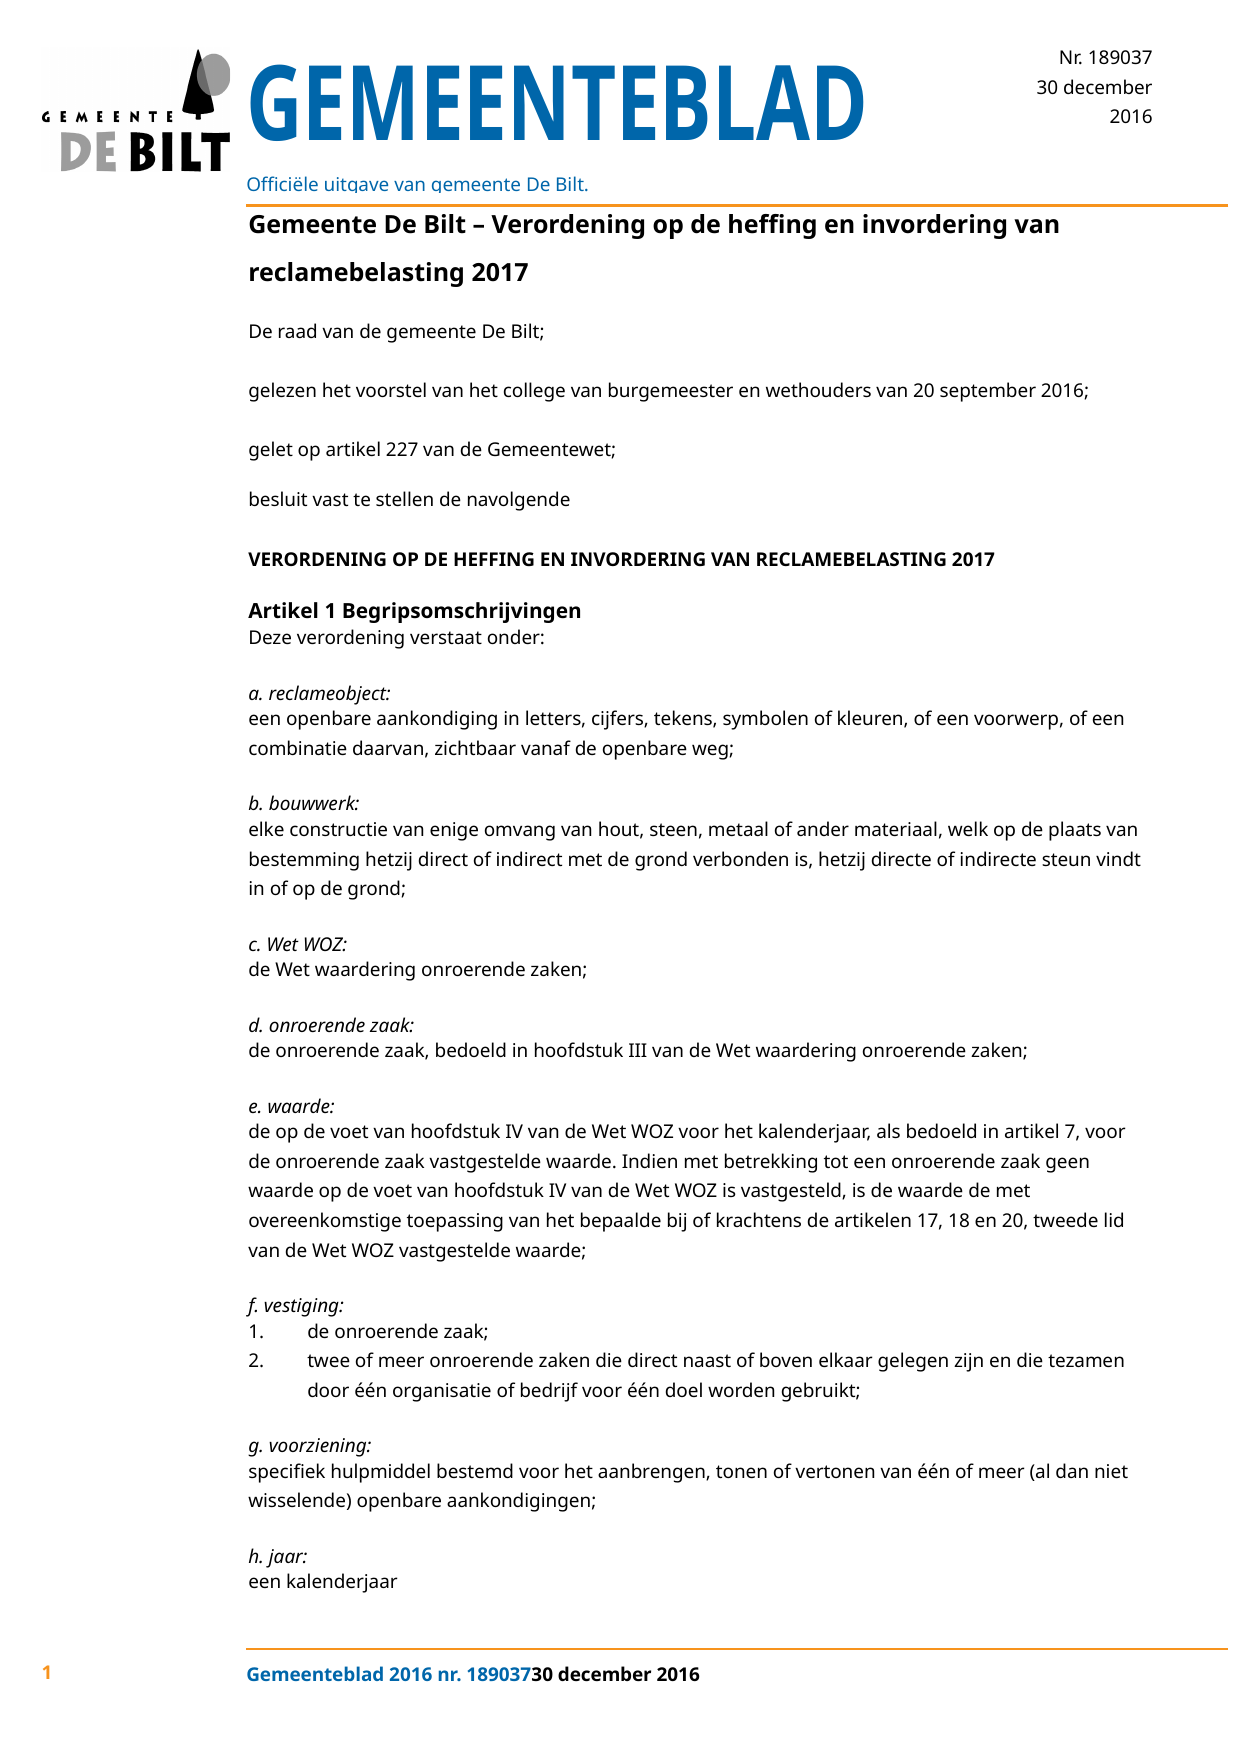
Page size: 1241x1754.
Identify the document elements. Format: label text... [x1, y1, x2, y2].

text Artikel 1 Begripsomschrijvingen [248, 596, 1152, 624]
text een kalenderjaar [248, 1569, 1152, 1594]
text specifiek hulpmiddel bestemd voor het aanbrengen, tonen of vertonen van één of meer (al dan niet wisselende) openbare aankondigingen; [248, 1458, 1152, 1513]
picture [41, 47, 231, 172]
text de op de voet van hoofdstuk IV van de Wet WOZ voor het kalenderjaar, als bedoeld in artikel 7, voor de onroerende zaak vastgestelde waarde. Indien met betrekking tot een onroerende zaak geen waarde op de voet van hoofdstuk IV van de Wet WOZ is vastgesteld, is de waarde de met overeenkomstige toepassing van het bepaalde bij of krachtens de artikelen 17, 18 en 20, tweede lid van de Wet WOZ vastgestelde waarde; [248, 1118, 1152, 1263]
list twee of meer onroerende zaken die direct naast of boven elkaar gelegen zijn en die tezamen door één organisatie of bedrijf voor één doel worden gebruikt; [248, 1347, 1152, 1403]
text de Wet waardering onroerende zaken; [248, 956, 1152, 982]
text e. waarde: [248, 1093, 1152, 1118]
list de onroerende zaak; [248, 1318, 1152, 1344]
text h. jaar: [248, 1543, 1152, 1569]
text De raad van de gemeente De Bilt; [248, 318, 1152, 344]
text gelezen het voorstel van het college van burgemeester en wethouders van 20 september 2016; [248, 377, 1152, 403]
text f. vestiging: [248, 1292, 1152, 1318]
text c. Wet WOZ: [248, 931, 1152, 956]
text gelet op artikel 227 van de Gemeentewet; [248, 436, 1152, 462]
text b. bouwwerk: [248, 791, 1152, 816]
text een openbare aankondiging in letters, cijfers, tekens, symbolen of kleuren, of een voorwerp, of een combinatie daarvan, zichtbaar vanaf de openbare weg; [248, 706, 1152, 761]
text VERORDENING OP DE HEFFING EN INVORDERING VAN RECLAMEBELASTING 2017 [248, 546, 1152, 571]
text elke constructie van enige omvang van hout, steen, metaal of ander materiaal, welk op de plaats van bestemming hetzij direct of indirect met de grond verbonden is, hetzij directe of indirecte steun vindt in of op de grond; [248, 816, 1152, 901]
text d. onroerende zaak: [248, 1012, 1152, 1037]
text Deze verordening verstaat onder: [248, 624, 1152, 650]
text a. reclameobject: [248, 680, 1152, 706]
text besluit vast te stellen de navolgende [248, 487, 1152, 512]
text Gemeente De Bilt – Verordening op de heffing en invordering van reclamebelasting 2017 [248, 207, 1152, 288]
text de onroerende zaak, bedoeld in hoofdstuk III van de Wet waardering onroerende zaken; [248, 1037, 1152, 1063]
text g. voorziening: [248, 1432, 1152, 1458]
